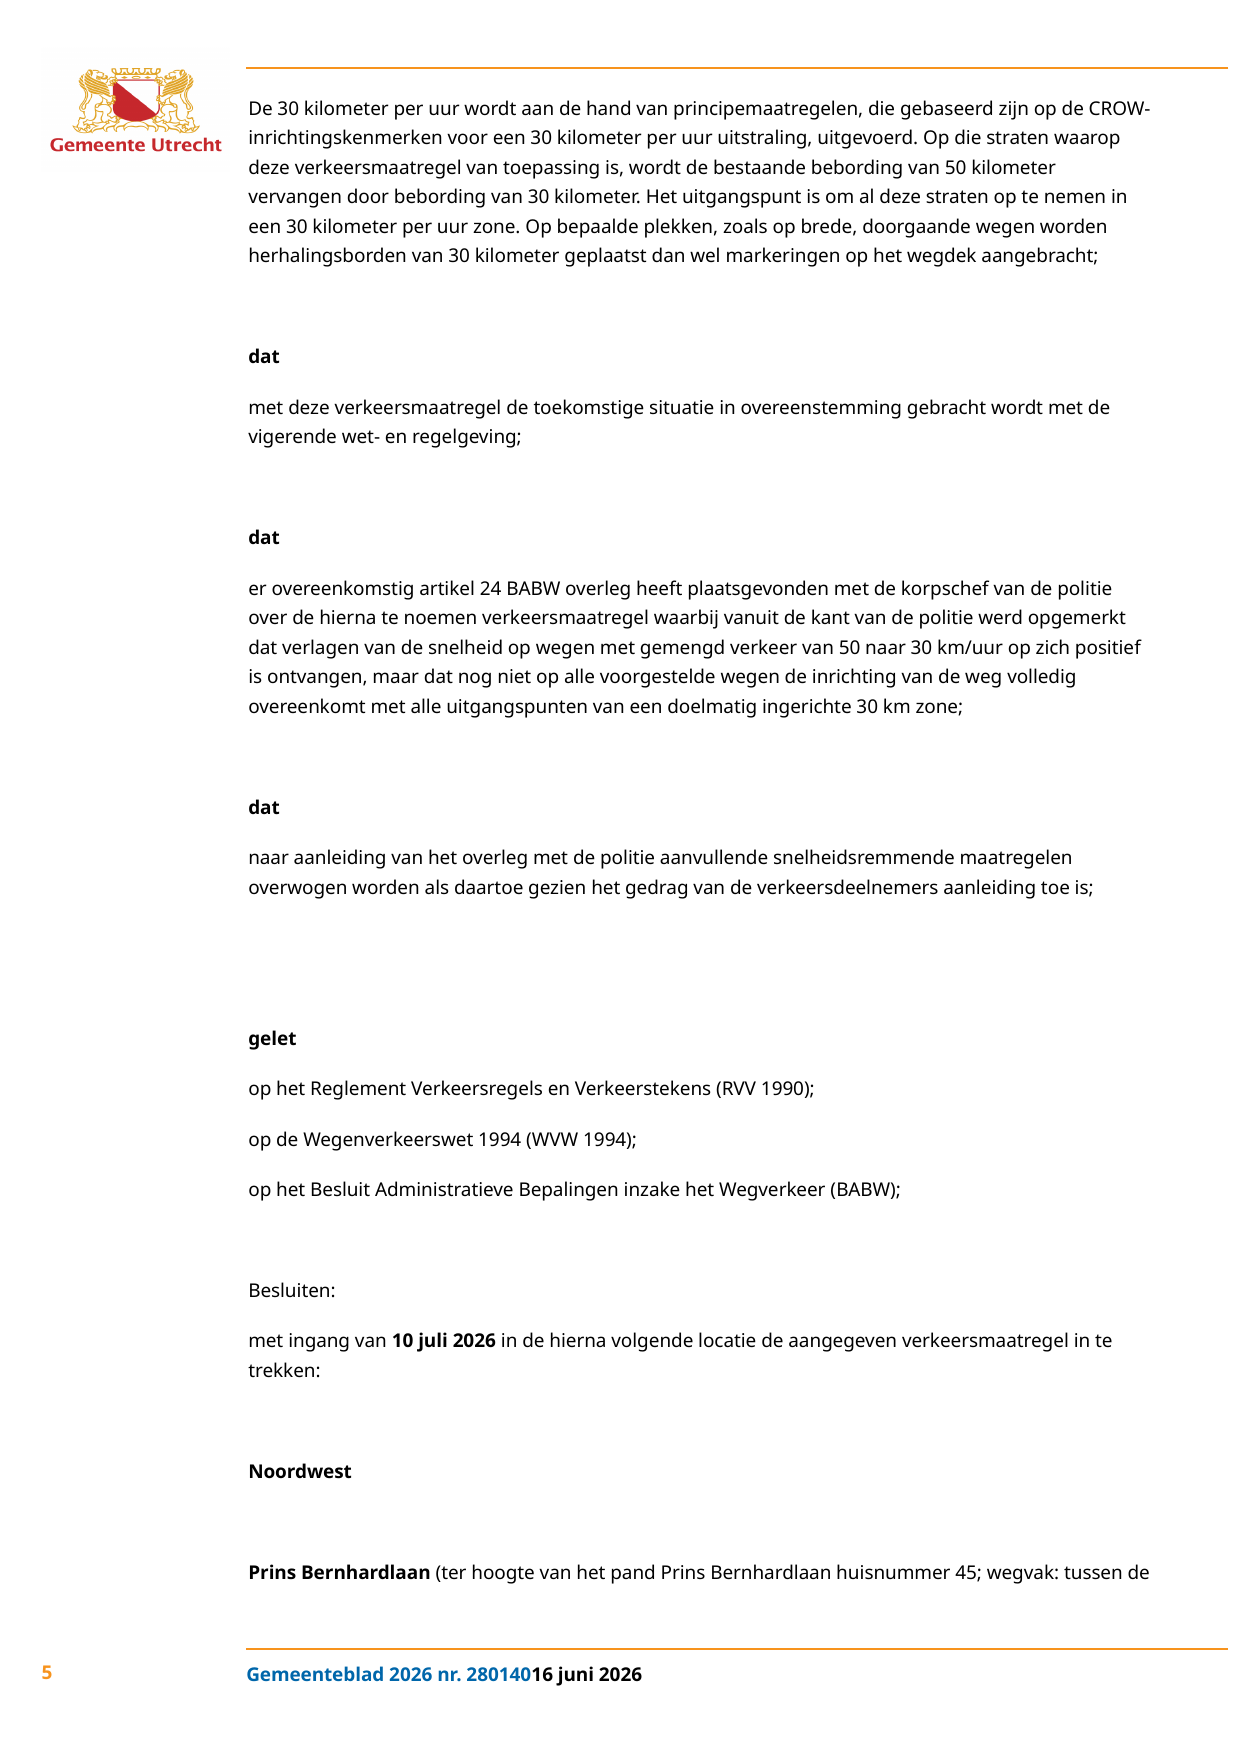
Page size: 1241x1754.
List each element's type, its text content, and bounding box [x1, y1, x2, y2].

text dat [248, 794, 1152, 820]
text op het Reglement Verkeersregels en Verkeerstekens (RVV 1990); [248, 1076, 1152, 1101]
text dat [248, 524, 1152, 550]
text er overeenkomstig artikel 24 BABW overleg heeft plaatsgevonden met de korpschef van de politie over de hierna te noemen verkeersmaatregel waarbij vanuit de kant van de politie werd opgemerkt dat verlagen van de snelheid op wegen met gemengd verkeer van 50 naar 30 km/uur op zich positief is ontvangen, maar dat nog niet op alle voorgestelde wegen de inrichting van de weg volledig overeenkomt met alle uitgangspunten van een doelmatig ingerichte 30 km zone; [248, 575, 1152, 719]
text gelet [248, 1025, 1152, 1051]
text op het Besluit Administratieve Bepalingen inzake het Wegverkeer (BABW); [248, 1176, 1152, 1202]
text dat [248, 343, 1152, 369]
text met deze verkeersmaatregel de toekomstige situatie in overeenstemming gebracht wordt met de vigerende wet- en regelgeving; [248, 394, 1152, 449]
text Prins Bernhardlaan (ter hoogte van het pand Prins Bernhardlaan huisnummer 45; wegvak: tussen de [248, 1559, 1152, 1585]
text Noordwest [248, 1458, 1152, 1484]
text Besluiten: [248, 1277, 1152, 1303]
text naar aanleiding van het overleg met de politie aanvullende snelheidsremmende maatregelen overwogen worden als daartoe gezien het gedrag van de verkeersdeelnemers aanleiding toe is; [248, 844, 1152, 900]
text De 30 kilometer per uur wordt aan de hand van principemaatregelen, die gebaseerd zijn op de CROW-inrichtingskenmerken voor een 30 kilometer per uur uitstraling, uitgevoerd. Op die straten waarop deze verkeersmaatregel van toepassing is, wordt de bestaande bebording van 50 kilometer vervangen door bebording van 30 kilometer. Het uitgangspunt is om al deze straten op te nemen in een 30 kilometer per uur zone. Op bepaalde plekken, zoals op brede, doorgaande wegen worden herhalingsborden van 30 kilometer geplaatst dan wel markeringen op het wegdek aangebracht; [248, 95, 1152, 268]
picture [41, 47, 231, 172]
text met ingang van 10 juli 2026 in de hierna volgende locatie de aangegeven verkeersmaatregel in te trekken: [248, 1328, 1152, 1383]
text op de Wegenverkeerswet 1994 (WVW 1994); [248, 1126, 1152, 1152]
